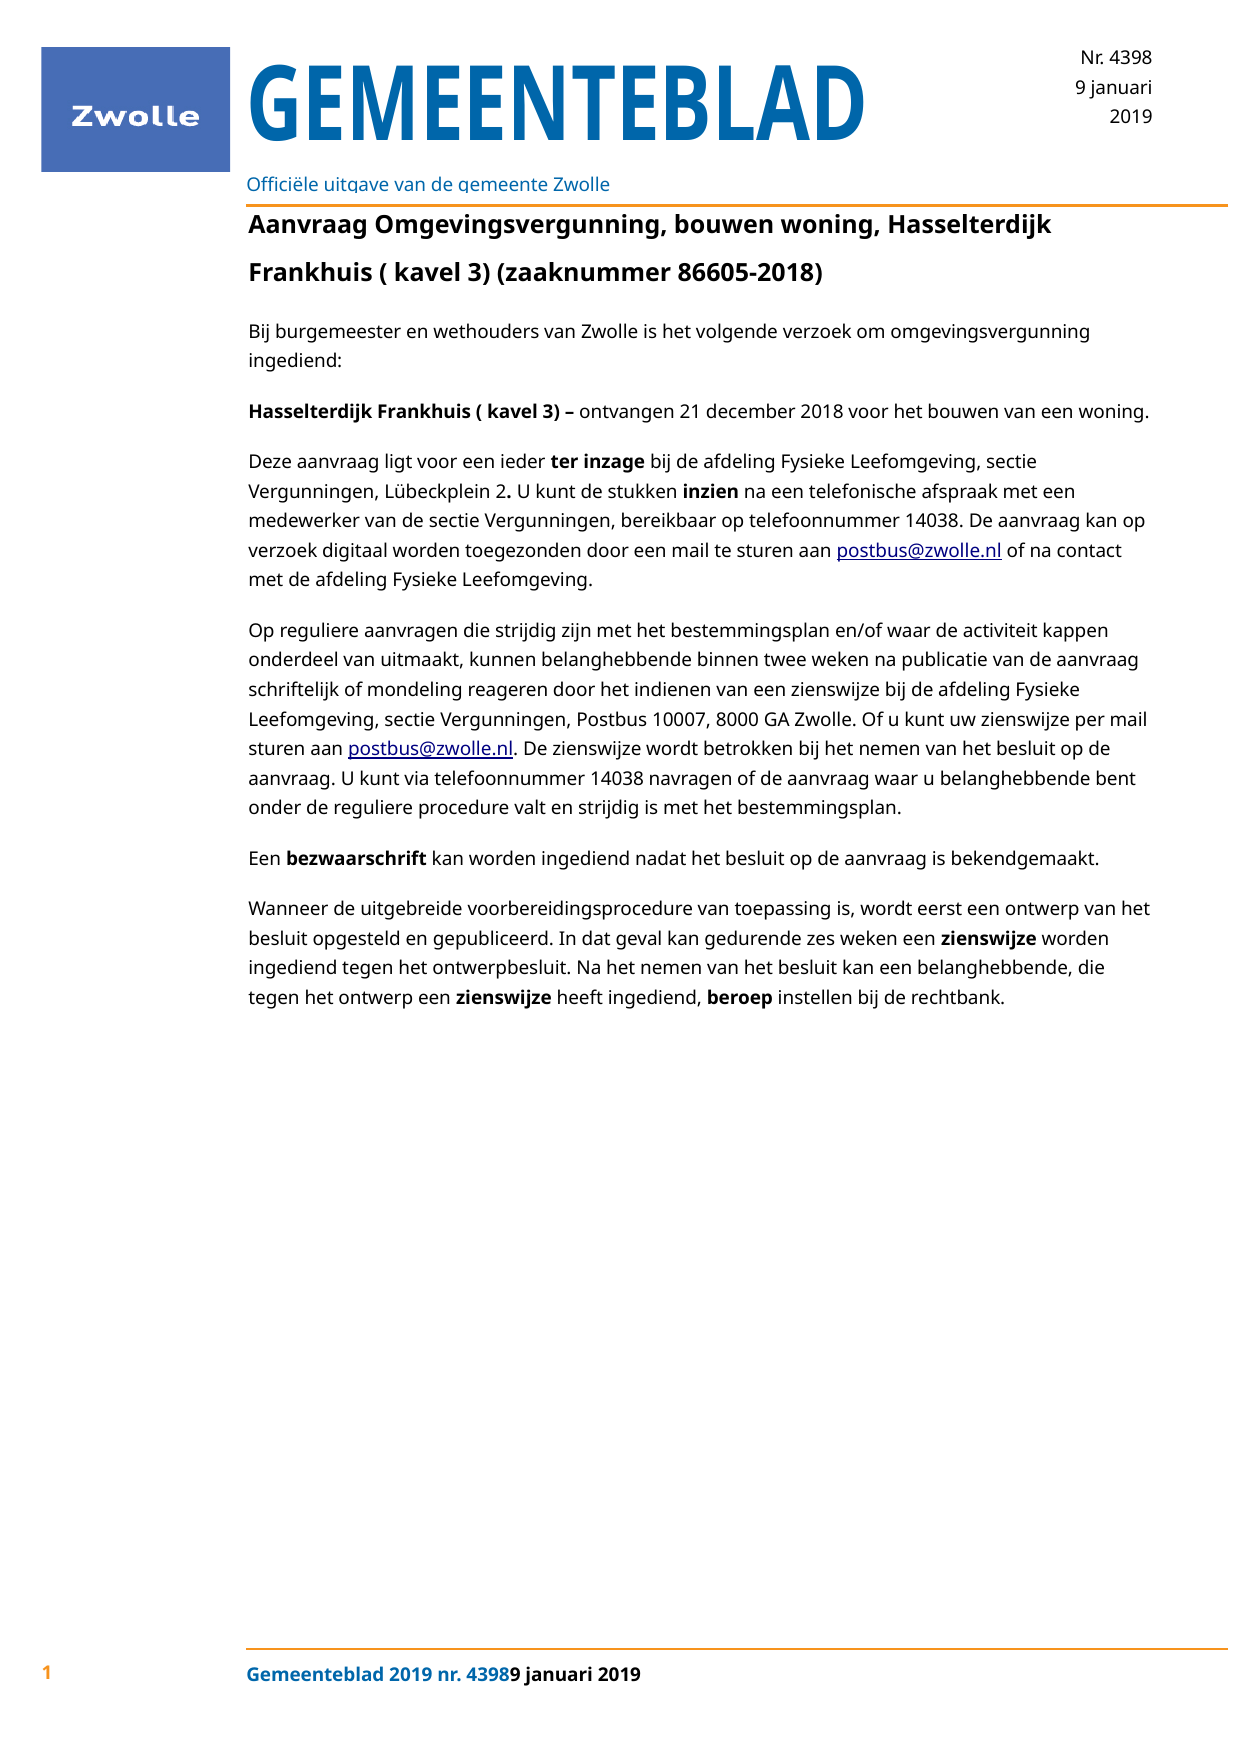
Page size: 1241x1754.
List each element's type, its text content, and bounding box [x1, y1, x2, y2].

text Aanvraag Omgevingsvergunning, bouwen woning, Hasselterdijk Frankhuis ( kavel 3) (zaaknummer 86605-2018) [248, 207, 1152, 288]
text Deze aanvraag ligt voor een ieder ter inzage bij de afdeling Fysieke Leefomgeving, sectie Vergunningen, Lübeckplein 2. U kunt de stukken inzien na een telefonische afspraak met een medewerker van de sectie Vergunningen, bereikbaar op telefoonnummer 14038. De aanvraag kan op verzoek digitaal worden toegezonden door een mail te sturen aan postbus@zwolle.nl of na contact met de afdeling Fysieke Leefomgeving. [248, 448, 1152, 592]
text Op reguliere aanvragen die strijdig zijn met het bestemmingsplan en/of waar de activiteit kappen onderdeel van uitmaakt, kunnen belanghebbende binnen twee weken na publicatie van de aanvraag schriftelijk of mondeling reageren door het indienen van een zienswijze bij de afdeling Fysieke Leefomgeving, sectie Vergunningen, Postbus 10007, 8000 GA Zwolle. Of u kunt uw zienswijze per mail sturen aan postbus@zwolle.nl. De zienswijze wordt betrokken bij het nemen van het besluit op de aanvraag. U kunt via telefoonnummer 14038 navragen of de aanvraag waar u belanghebbende bent onder de reguliere procedure valt en strijdig is met het bestemmingsplan. [248, 617, 1152, 820]
text Wanneer de uitgebreide voorbereidingsprocedure van toepassing is, wordt eerst een ontwerp van het besluit opgesteld en gepubliceerd. In dat geval kan gedurende zes weken een zienswijze worden ingediend tegen het ontwerpbesluit. Na het nemen van het besluit kan een belanghebbende, die tegen het ontwerp een zienswijze heeft ingediend, beroep instellen bij de rechtbank. [248, 895, 1152, 1010]
text Een bezwaarschrift kan worden ingediend nadat het besluit op de aanvraag is bekendgemaakt. [248, 845, 1152, 871]
text Bij burgemeester en wethouders van Zwolle is het volgende verzoek om omgevingsvergunning ingediend: [248, 318, 1152, 373]
picture [41, 47, 231, 172]
text Hasselterdijk Frankhuis ( kavel 3) – ontvangen 21 december 2018 voor het bouwen van een woning. [248, 398, 1152, 424]
